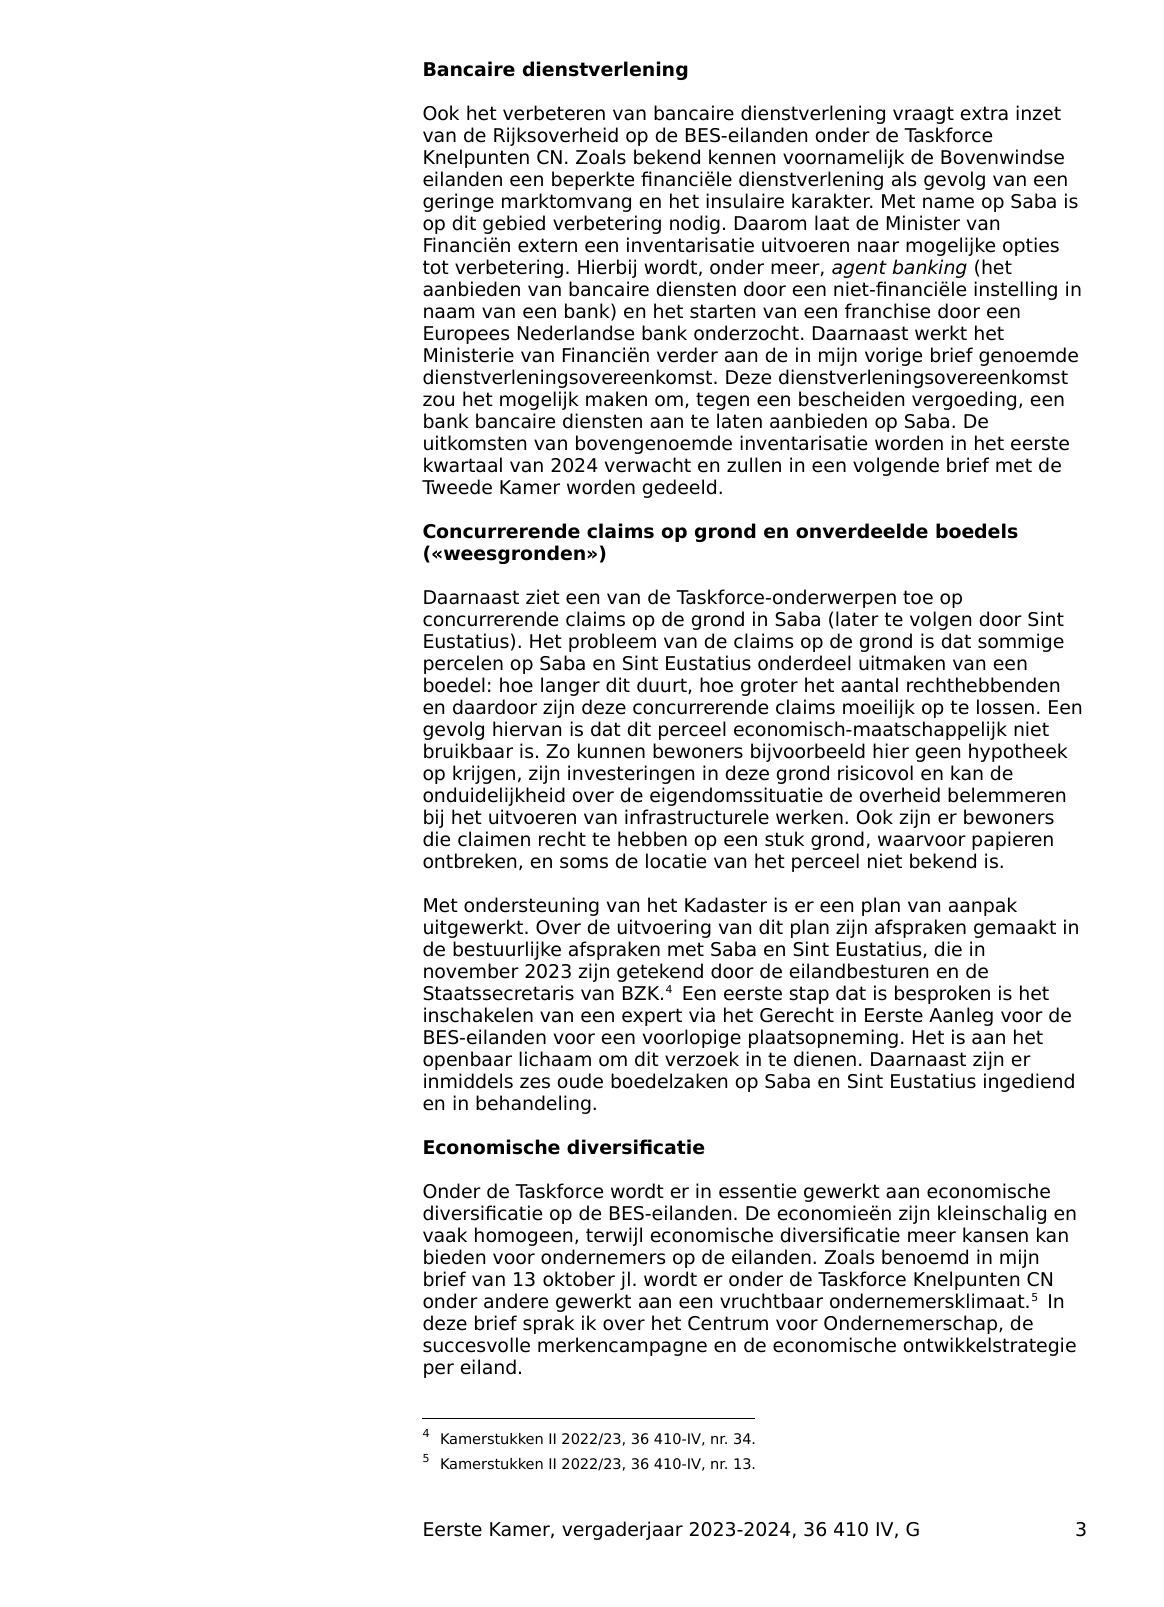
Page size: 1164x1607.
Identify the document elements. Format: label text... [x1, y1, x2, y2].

text Met ondersteuning van het Kadaster is er een plan van aanpak uitgewerkt. Over de uitvoering van dit plan zijn afspraken gemaakt in de bestuurlijke afspraken met Saba en Sint Eustatius, die in november 2023 zijn getekend door de eilandbesturen en de Staatssecretaris van BZK. Een eerste stap dat is besproken is het inschakelen van een expert via het Gerecht in Eerste Aanleg voor de BES-eilanden voor een voorlopige plaatsopneming. Het is aan het openbaar lichaam om dit verzoek in te dienen. Daarnaast zijn er inmiddels zes oude boedelzaken op Saba en Sint Eustatius ingediend en in behandeling. [422, 895, 1087, 1115]
subtitle Economische diversificatie [422, 1137, 1087, 1159]
subtitle Concurrerende claims op grond en onverdeelde boedels («weesgronden») [422, 521, 1087, 565]
text Onder de Taskforce wordt er in essentie gewerkt aan economische diversificatie op de BES-eilanden. De economieën zijn kleinschalig en vaak homogeen, terwijl economische diversificatie meer kansen kan bieden voor ondernemers op de eilanden. Zoals benoemd in mijn brief van 13 oktober jl. wordt er onder de Taskforce Knelpunten CN onder andere gewerkt aan een vruchtbaar ondernemersklimaat. In deze brief sprak ik over het Centrum voor Ondernemerschap, de succesvolle merkencampagne en de economische ontwikkelstrategie per eiland. [422, 1181, 1087, 1379]
text Kamerstukken II 2022/23, 36 410-IV, nr. 13. [422, 1452, 1087, 1474]
text Kamerstukken II 2022/23, 36 410-IV, nr. 34. [422, 1427, 1087, 1449]
text Ook het verbeteren van bancaire dienstverlening vraagt extra inzet van de Rijksoverheid op de BES-eilanden onder de Taskforce Knelpunten CN. Zoals bekend kennen voornamelijk de Bovenwindse eilanden een beperkte financiële dienstverlening als gevolg van een geringe marktomvang en het insulaire karakter. Met name op Saba is op dit gebied verbetering nodig. Daarom laat de Minister van Financiën extern een inventarisatie uitvoeren naar mogelijke opties tot verbetering. Hierbij wordt, onder meer, agent banking (het aanbieden van bancaire diensten door een niet-financiële instelling in naam van een bank) en het starten van een franchise door een Europees Nederlandse bank onderzocht. Daarnaast werkt het Ministerie van Financiën verder aan de in mijn vorige brief genoemde dienstverleningsovereenkomst. Deze dienstverleningsovereenkomst zou het mogelijk maken om, tegen een bescheiden vergoeding, een bank bancaire diensten aan te laten aanbieden op Saba. De uitkomsten van bovengenoemde inventarisatie worden in het eerste kwartaal van 2024 verwacht en zullen in een volgende brief met de Tweede Kamer worden gedeeld. [422, 103, 1087, 499]
text Daarnaast ziet een van de Taskforce-onderwerpen toe op concurrerende claims op de grond in Saba (later te volgen door Sint Eustatius). Het probleem van de claims op de grond is dat sommige percelen op Saba en Sint Eustatius onderdeel uitmaken van een boedel: hoe langer dit duurt, hoe groter het aantal rechthebbenden en daardoor zijn deze concurrerende claims moeilijk op te lossen. Een gevolg hiervan is dat dit perceel economisch-maatschappelijk niet bruikbaar is. Zo kunnen bewoners bijvoorbeeld hier geen hypotheek op krijgen, zijn investeringen in deze grond risicovol en kan de onduidelijkheid over de eigendomssituatie de overheid belemmeren bij het uitvoeren van infrastructurele werken. Ook zijn er bewoners die claimen recht te hebben op een stuk grond, waarvoor papieren ontbreken, en soms de locatie van het perceel niet bekend is. [422, 587, 1087, 873]
subtitle Bancaire dienstverlening [422, 59, 1087, 81]
